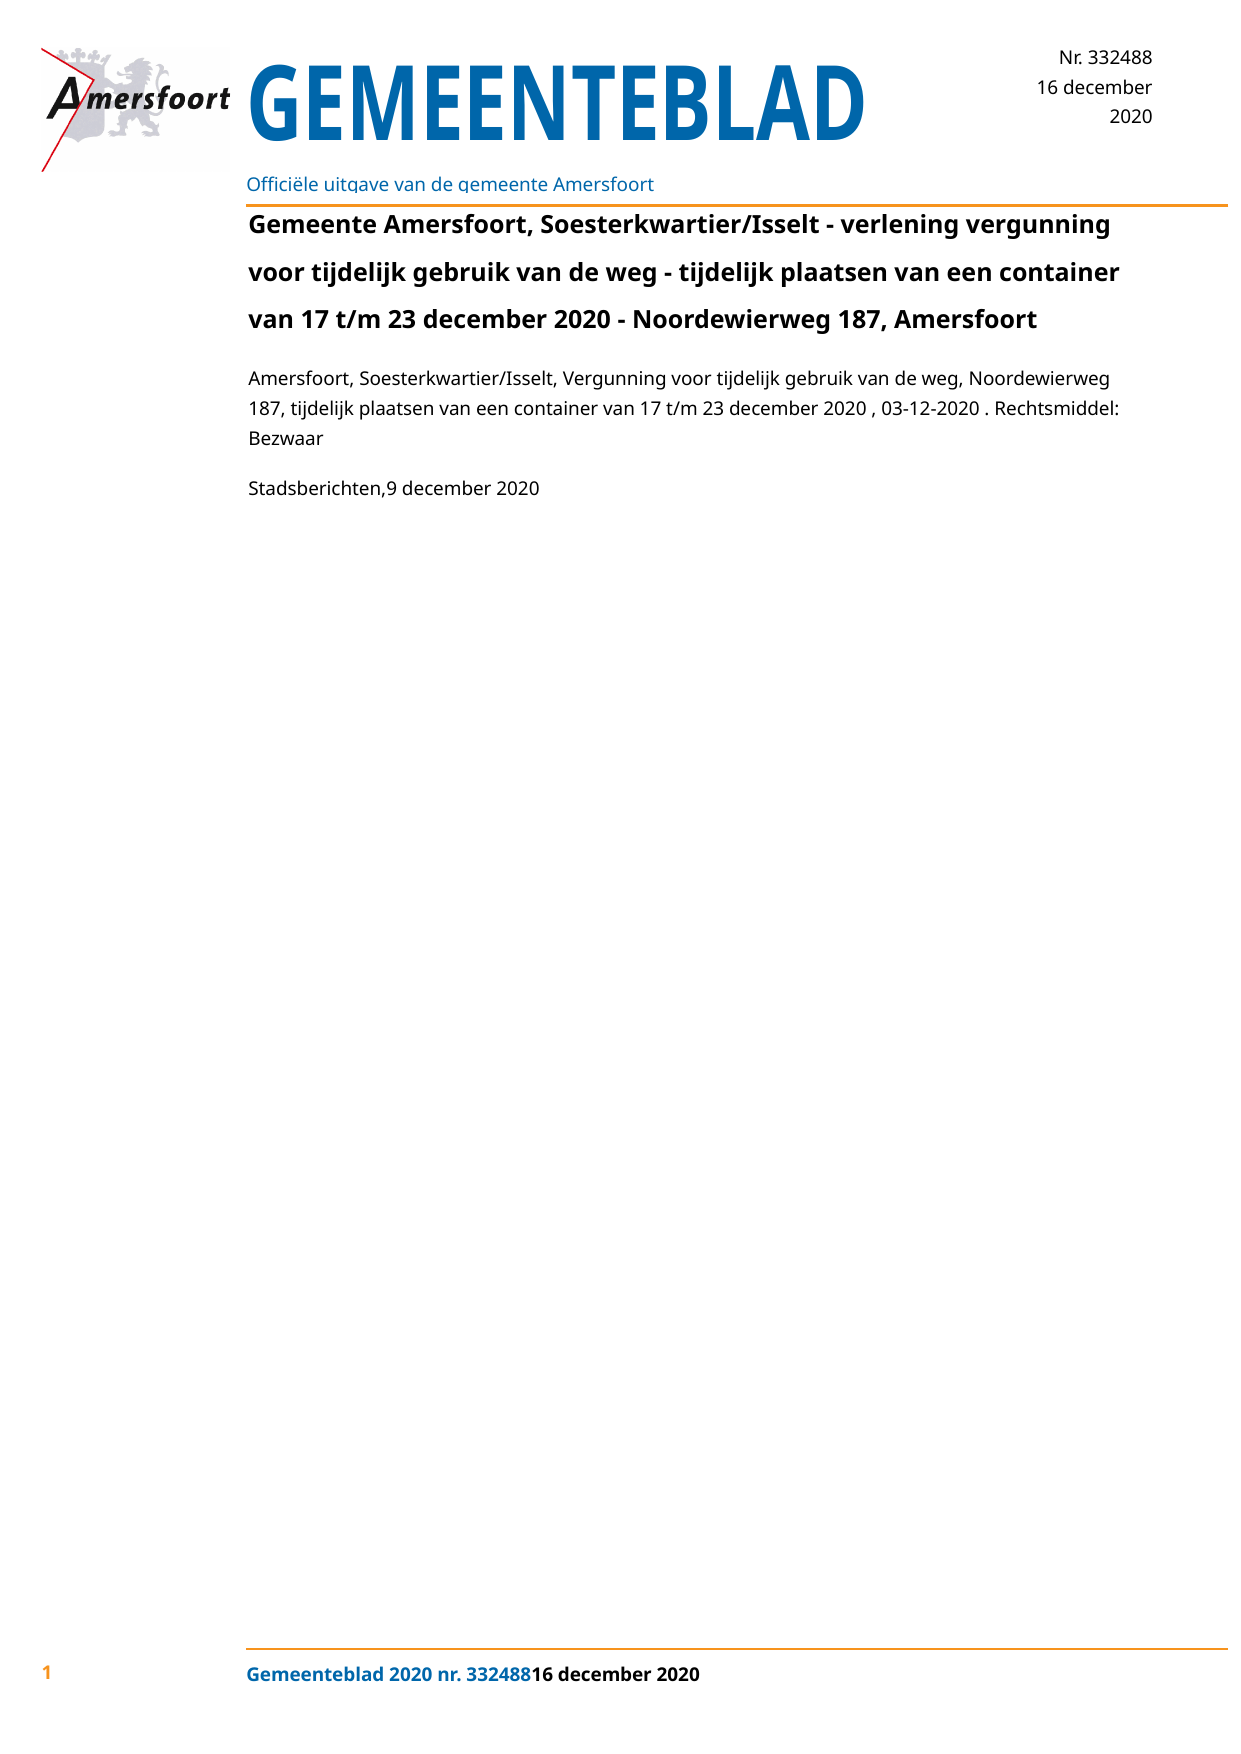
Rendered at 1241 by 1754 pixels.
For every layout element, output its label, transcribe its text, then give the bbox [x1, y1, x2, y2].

text Stadsberichten,9 december 2020 [248, 475, 1152, 501]
text Gemeente Amersfoort, Soesterkwartier/Isselt - verlening vergunning voor tijdelijk gebruik van de weg - tijdelijk plaatsen van een container van 17 t/m 23 december 2020 - Noordewierweg 187, Amersfoort [248, 207, 1152, 336]
text Amersfoort, Soesterkwartier/Isselt, Vergunning voor tijdelijk gebruik van de weg, Noordewierweg 187, tijdelijk plaatsen van een container van 17 t/m 23 december 2020 , 03-12-2020 . Rechtsmiddel: Bezwaar [248, 366, 1152, 450]
picture [41, 47, 231, 172]
